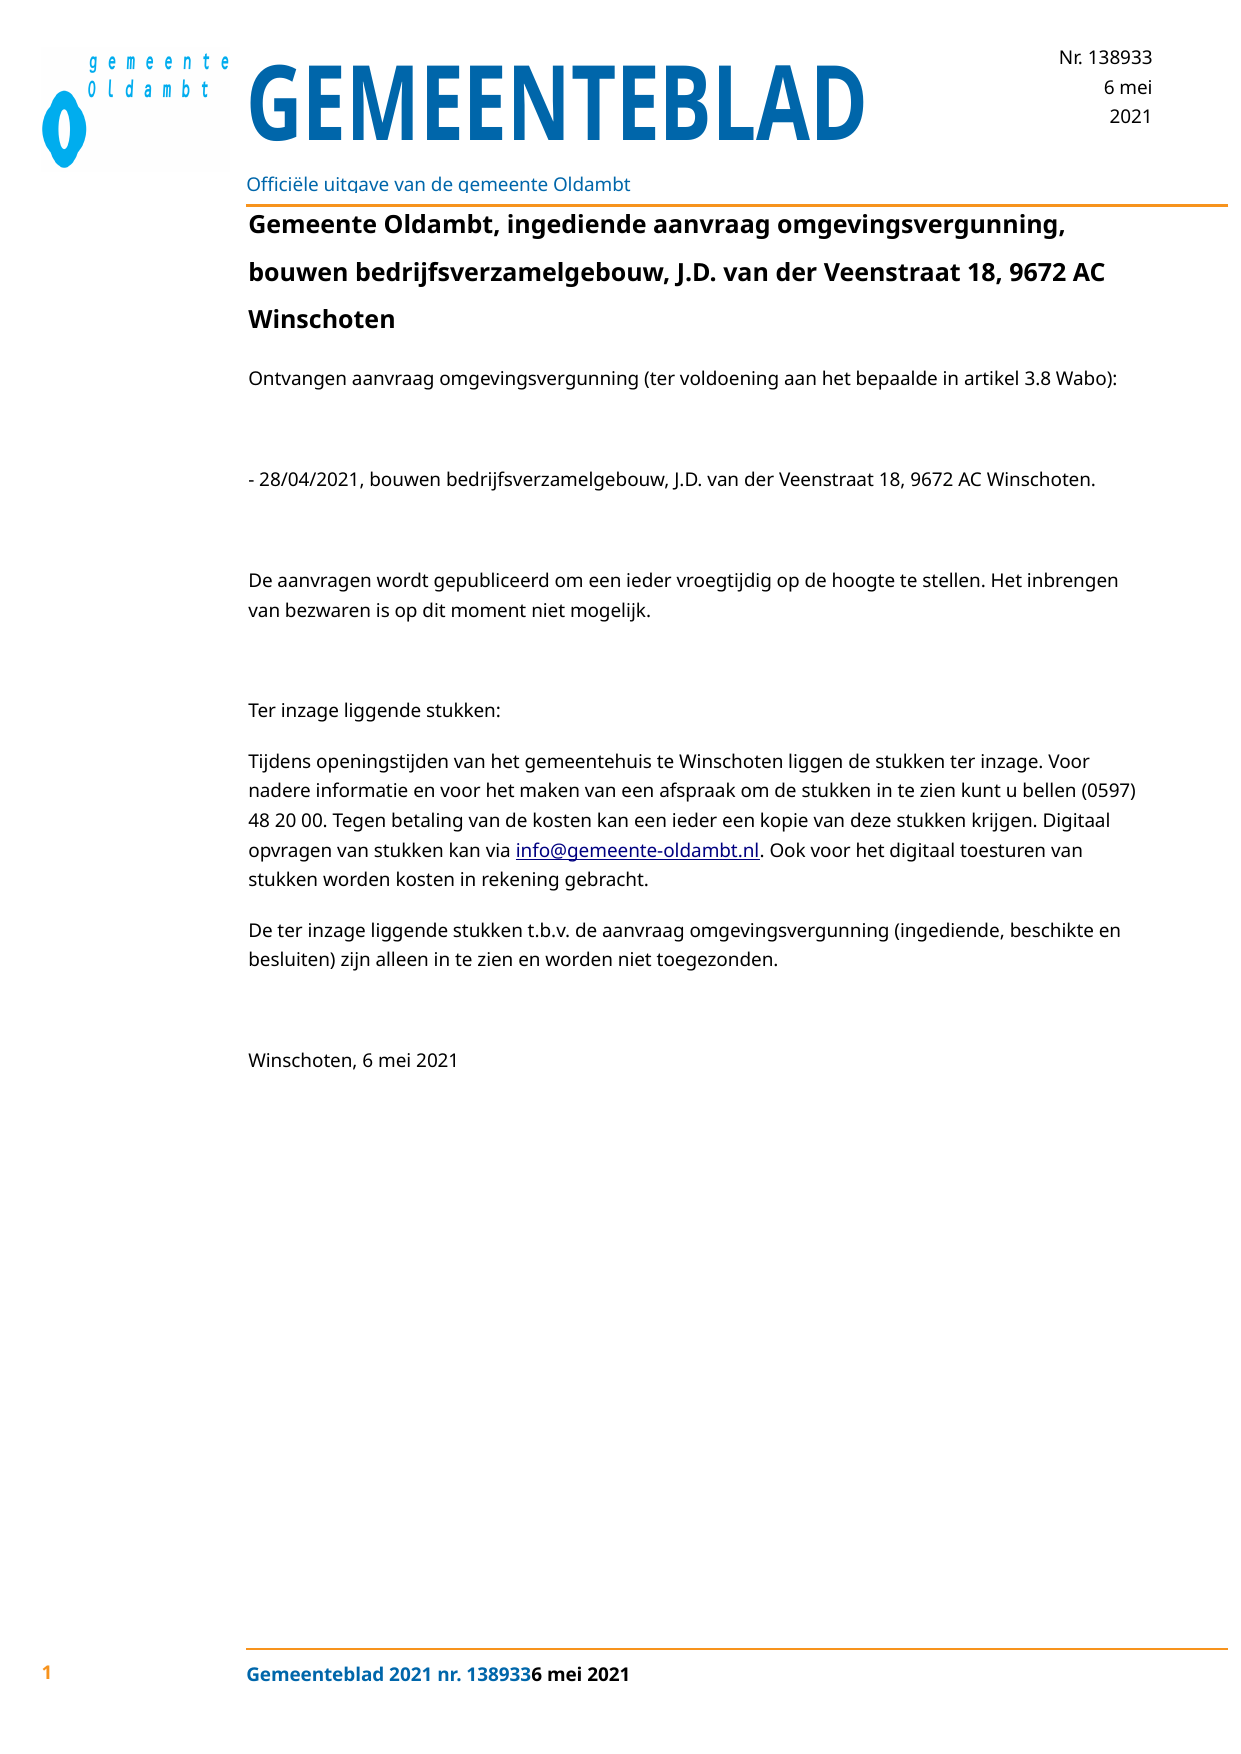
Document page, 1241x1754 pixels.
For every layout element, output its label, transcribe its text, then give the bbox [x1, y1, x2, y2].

text Ter inzage liggende stukken: [248, 698, 1152, 723]
text Tijdens openingstijden van het gemeentehuis te Winschoten liggen de stukken ter inzage. Voor nadere informatie en voor het maken van een afspraak om de stukken in te zien kunt u bellen (0597) 48 20 00. Tegen betaling van de kosten kan een ieder een kopie van deze stukken krijgen. Digitaal opvragen van stukken kan via info@gemeente-oldambt.nl. Ook voor het digitaal toesturen van stukken worden kosten in rekening gebracht. [248, 748, 1152, 892]
text - 28/04/2021, bouwen bedrijfsverzamelgebouw, J.D. van der Veenstraat 18, 9672 AC Winschoten. [248, 466, 1152, 492]
text Ontvangen aanvraag omgevingsvergunning (ter voldoening aan het bepaalde in artikel 3.8 Wabo): [248, 366, 1152, 391]
text De aanvragen wordt gepubliceerd om een ieder vroegtijdig op de hoogte te stellen. Het inbrengen van bezwaren is op dit moment niet mogelijk. [248, 567, 1152, 622]
text De ter inzage liggende stukken t.b.v. de aanvraag omgevingsvergunning (ingediende, beschikte en besluiten) zijn alleen in te zien en worden niet toegezonden. [248, 917, 1152, 972]
text Gemeente Oldambt, ingediende aanvraag omgevingsvergunning, bouwen bedrijfsverzamelgebouw, J.D. van der Veenstraat 18, 9672 AC Winschoten [248, 207, 1152, 336]
text Winschoten, 6 mei 2021 [248, 1047, 1152, 1073]
picture [41, 47, 231, 172]
